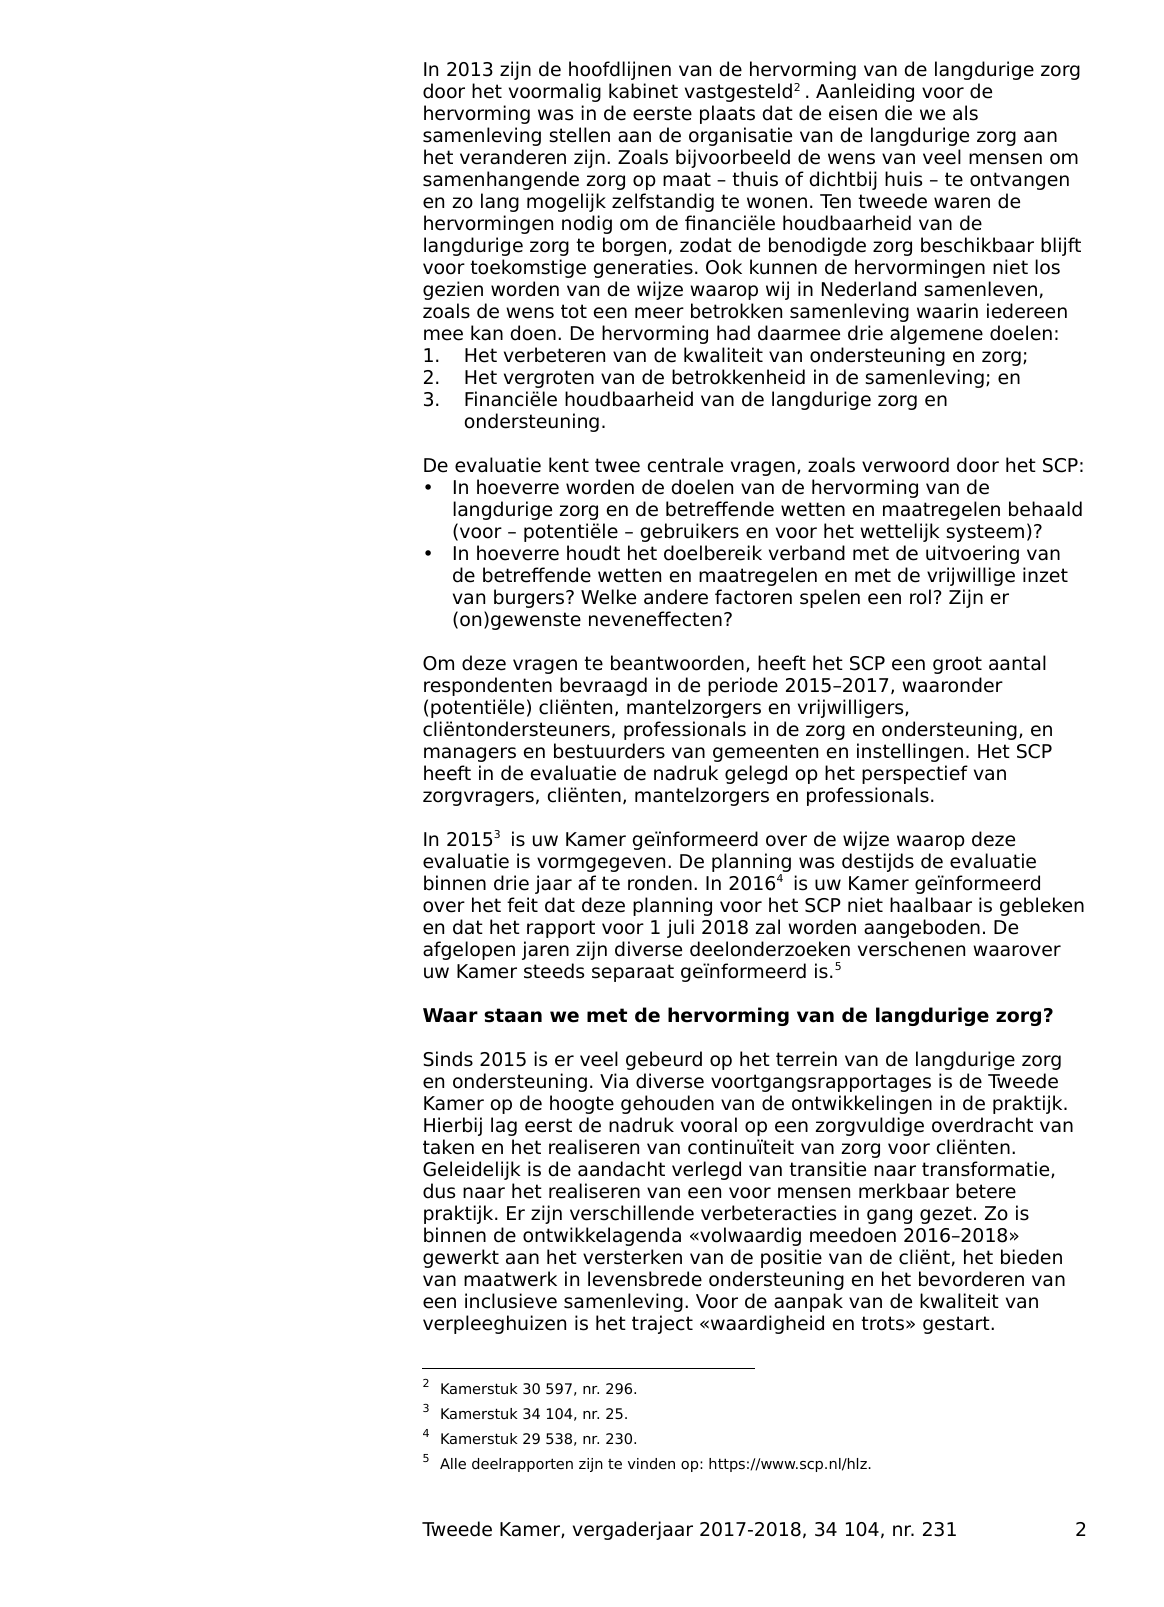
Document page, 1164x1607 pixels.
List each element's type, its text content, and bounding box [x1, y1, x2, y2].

text In 2013 zijn de hoofdlijnen van de hervorming van de langdurige zorg door het voormalig kabinet vastgesteld. Aanleiding voor de hervorming was in de eerste plaats dat de eisen die we als samenleving stellen aan de organisatie van de langdurige zorg aan het veranderen zijn. Zoals bijvoorbeeld de wens van veel mensen om samenhangende zorg op maat – thuis of dichtbij huis – te ontvangen en zo lang mogelijk zelfstandig te wonen. Ten tweede waren de hervormingen nodig om de financiële houdbaarheid van de langdurige zorg te borgen, zodat de benodigde zorg beschikbaar blijft voor toekomstige generaties. Ook kunnen de hervormingen niet los gezien worden van de wijze waarop wij in Nederland samenleven, zoals de wens tot een meer betrokken samenleving waarin iedereen mee kan doen. De hervorming had daarmee drie algemene doelen: [422, 59, 1087, 345]
text Sinds 2015 is er veel gebeurd op het terrein van de langdurige zorg en ondersteuning. Via diverse voortgangsrapportages is de Tweede Kamer op de hoogte gehouden van de ontwikkelingen in de praktijk. Hierbij lag eerst de nadruk vooral op een zorgvuldige overdracht van taken en het realiseren van continuïteit van zorg voor cliënten. Geleidelijk is de aandacht verlegd van transitie naar transformatie, dus naar het realiseren van een voor mensen merkbaar betere praktijk. Er zijn verschillende verbeteracties in gang gezet. Zo is binnen de ontwikkelagenda «volwaardig meedoen 2016–2018» gewerkt aan het versterken van de positie van de cliënt, het bieden van maatwerk in levensbrede ondersteuning en het bevorderen van een inclusieve samenleving. Voor de aanpak van de kwaliteit van verpleeghuizen is het traject «waardigheid en trots» gestart. [422, 1049, 1087, 1335]
text In 2015 is uw Kamer geïnformeerd over de wijze waarop deze evaluatie is vormgegeven. De planning was destijds de evaluatie binnen drie jaar af te ronden. In 2016 is uw Kamer geïnformeerd over het feit dat deze planning voor het SCP niet haalbaar is gebleken en dat het rapport voor 1 juli 2018 zal worden aangeboden. De afgelopen jaren zijn diverse deelonderzoeken verschenen waarover uw Kamer steeds separaat geïnformeerd is. [422, 829, 1087, 983]
text • In hoeverre houdt het doelbereik verband met de uitvoering van de betreffende wetten en maatregelen en met de vrijwillige inzet van burgers? Welke andere factoren spelen een rol? Zijn er (on)gewenste neveneffecten? [422, 543, 1087, 631]
text 3. Financiële houdbaarheid van de langdurige zorg en ondersteuning. [422, 389, 1087, 433]
text De evaluatie kent twee centrale vragen, zoals verwoord door het SCP: [422, 455, 1087, 477]
subtitle Waar staan we met de hervorming van de langdurige zorg? [422, 1005, 1087, 1027]
text Kamerstuk 30 597, nr. 296. [422, 1377, 1087, 1399]
text Kamerstuk 34 104, nr. 25. [422, 1402, 1087, 1424]
text Alle deelrapporten zijn te vinden op: https://www.scp.nl/hlz. [422, 1452, 1087, 1474]
text 1. Het verbeteren van de kwaliteit van ondersteuning en zorg; [422, 345, 1087, 367]
text 2. Het vergroten van de betrokkenheid in de samenleving; en [422, 367, 1087, 389]
text Om deze vragen te beantwoorden, heeft het SCP een groot aantal respondenten bevraagd in de periode 2015–2017, waaronder (potentiële) cliënten, mantelzorgers en vrijwilligers, cliëntondersteuners, professionals in de zorg en ondersteuning, en managers en bestuurders van gemeenten en instellingen. Het SCP heeft in de evaluatie de nadruk gelegd op het perspectief van zorgvragers, cliënten, mantelzorgers en professionals. [422, 653, 1087, 807]
text • In hoeverre worden de doelen van de hervorming van de langdurige zorg en de betreffende wetten en maatregelen behaald (voor – potentiële – gebruikers en voor het wettelijk systeem)? [422, 477, 1087, 543]
text Kamerstuk 29 538, nr. 230. [422, 1427, 1087, 1449]
